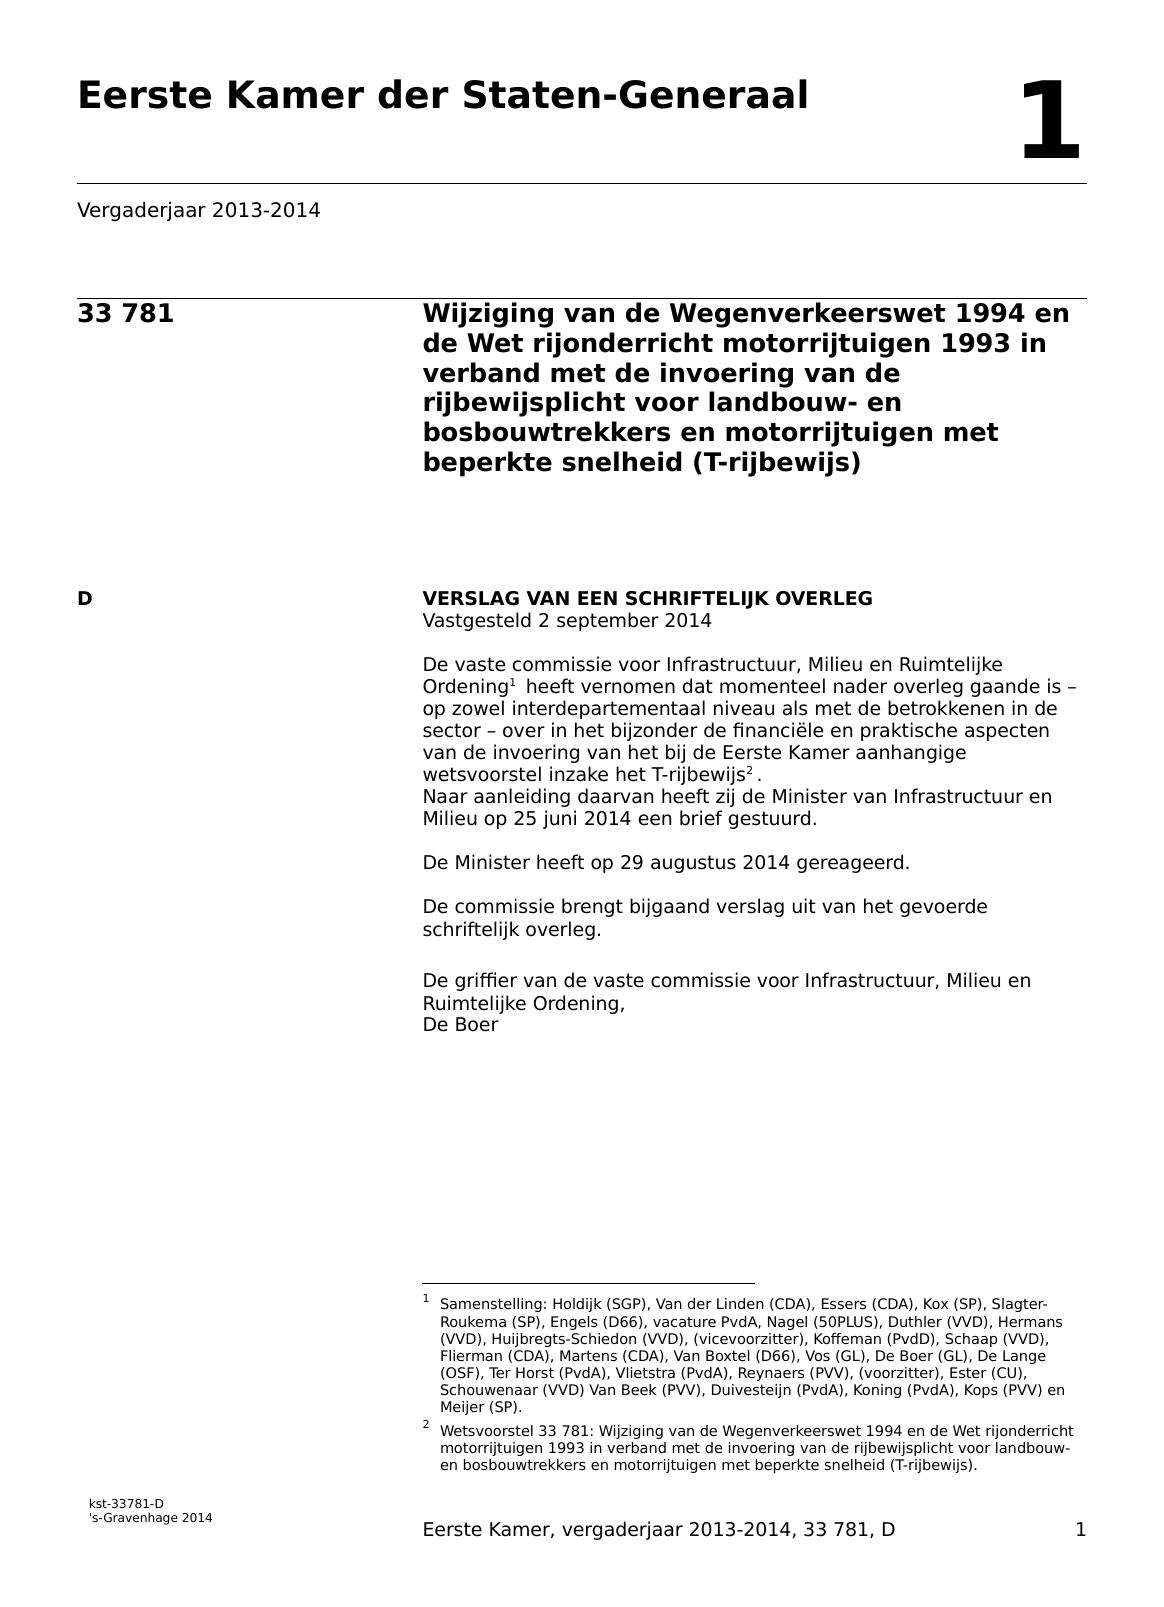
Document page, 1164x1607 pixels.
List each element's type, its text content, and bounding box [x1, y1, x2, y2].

text Samenstelling: Holdijk (SGP), Van der Linden (CDA), Essers (CDA), Kox (SP), Slagter-Roukema (SP), Engels (D66), vacature PvdA, Nagel (50PLUS), Duthler (VVD), Hermans (VVD), Huijbregts-Schiedon (VVD), (vicevoorzitter), Koffeman (PvdD), Schaap (VVD), Flierman (CDA), Martens (CDA), Van Boxtel (D66), Vos (GL), De Boer (GL), De Lange (OSF), Ter Horst (PvdA), Vlietstra (PvdA), Reynaers (PVV), (voorzitter), Ester (CU), Schouwenaar (VVD) Van Beek (PVV), Duivesteijn (PvdA), Koning (PvdA), Kops (PVV) en Meijer (SP). [422, 1292, 1087, 1416]
subtitle D VERSLAG VAN EEN SCHRIFTELIJK OVERLEG [77, 588, 1087, 610]
text 's-Gravenhage 2014 [88, 1511, 323, 1525]
text kst-33781-D [88, 1497, 323, 1511]
text De griffier van de vaste commissie voor Infrastructuur, Milieu en Ruimtelijke Ordening, De Boer [422, 970, 1087, 1036]
table_header 1 [886, 59, 1087, 183]
text De vaste commissie voor Infrastructuur, Milieu en Ruimtelijke Ordening heeft vernomen dat momenteel nader overleg gaande is – op zowel interdepartementaal niveau als met de betrokkenen in de sector – over in het bijzonder de financiële en praktische aspecten van de invoering van het bij de Eerste Kamer aanhangige wetsvoorstel inzake het T-rijbewijs. [422, 654, 1087, 786]
text De commissie brengt bijgaand verslag uit van het gevoerde schriftelijk overleg. [422, 896, 1087, 940]
table_header Eerste Kamer der Staten-Generaal [77, 59, 886, 183]
text Naar aanleiding daarvan heeft zij de Minister van Infrastructuur en Milieu op 25 juni 2014 een brief gestuurd. [422, 786, 1087, 830]
subtitle 33 781 Wijziging van de Wegenverkeerswet 1994 en de Wet rijonderricht motorrijtuigen 1993 in verband met de invoering van de rijbewijsplicht voor landbouw- en bosbouwtrekkers en motorrijtuigen met beperkte snelheid (T-rijbewijs) [77, 299, 1087, 477]
text Wetsvoorstel 33 781: Wijziging van de Wegenverkeerswet 1994 en de Wet rijonderricht motorrijtuigen 1993 in verband met de invoering van de rijbewijsplicht voor landbouw- en bosbouwtrekkers en motorrijtuigen met beperkte snelheid (T-rijbewijs). [422, 1418, 1087, 1474]
table_cell Vergaderjaar 2013-2014 [77, 184, 1087, 298]
text De Minister heeft op 29 augustus 2014 gereageerd. [422, 852, 1087, 874]
text Vastgesteld 2 september 2014 [422, 610, 1087, 632]
